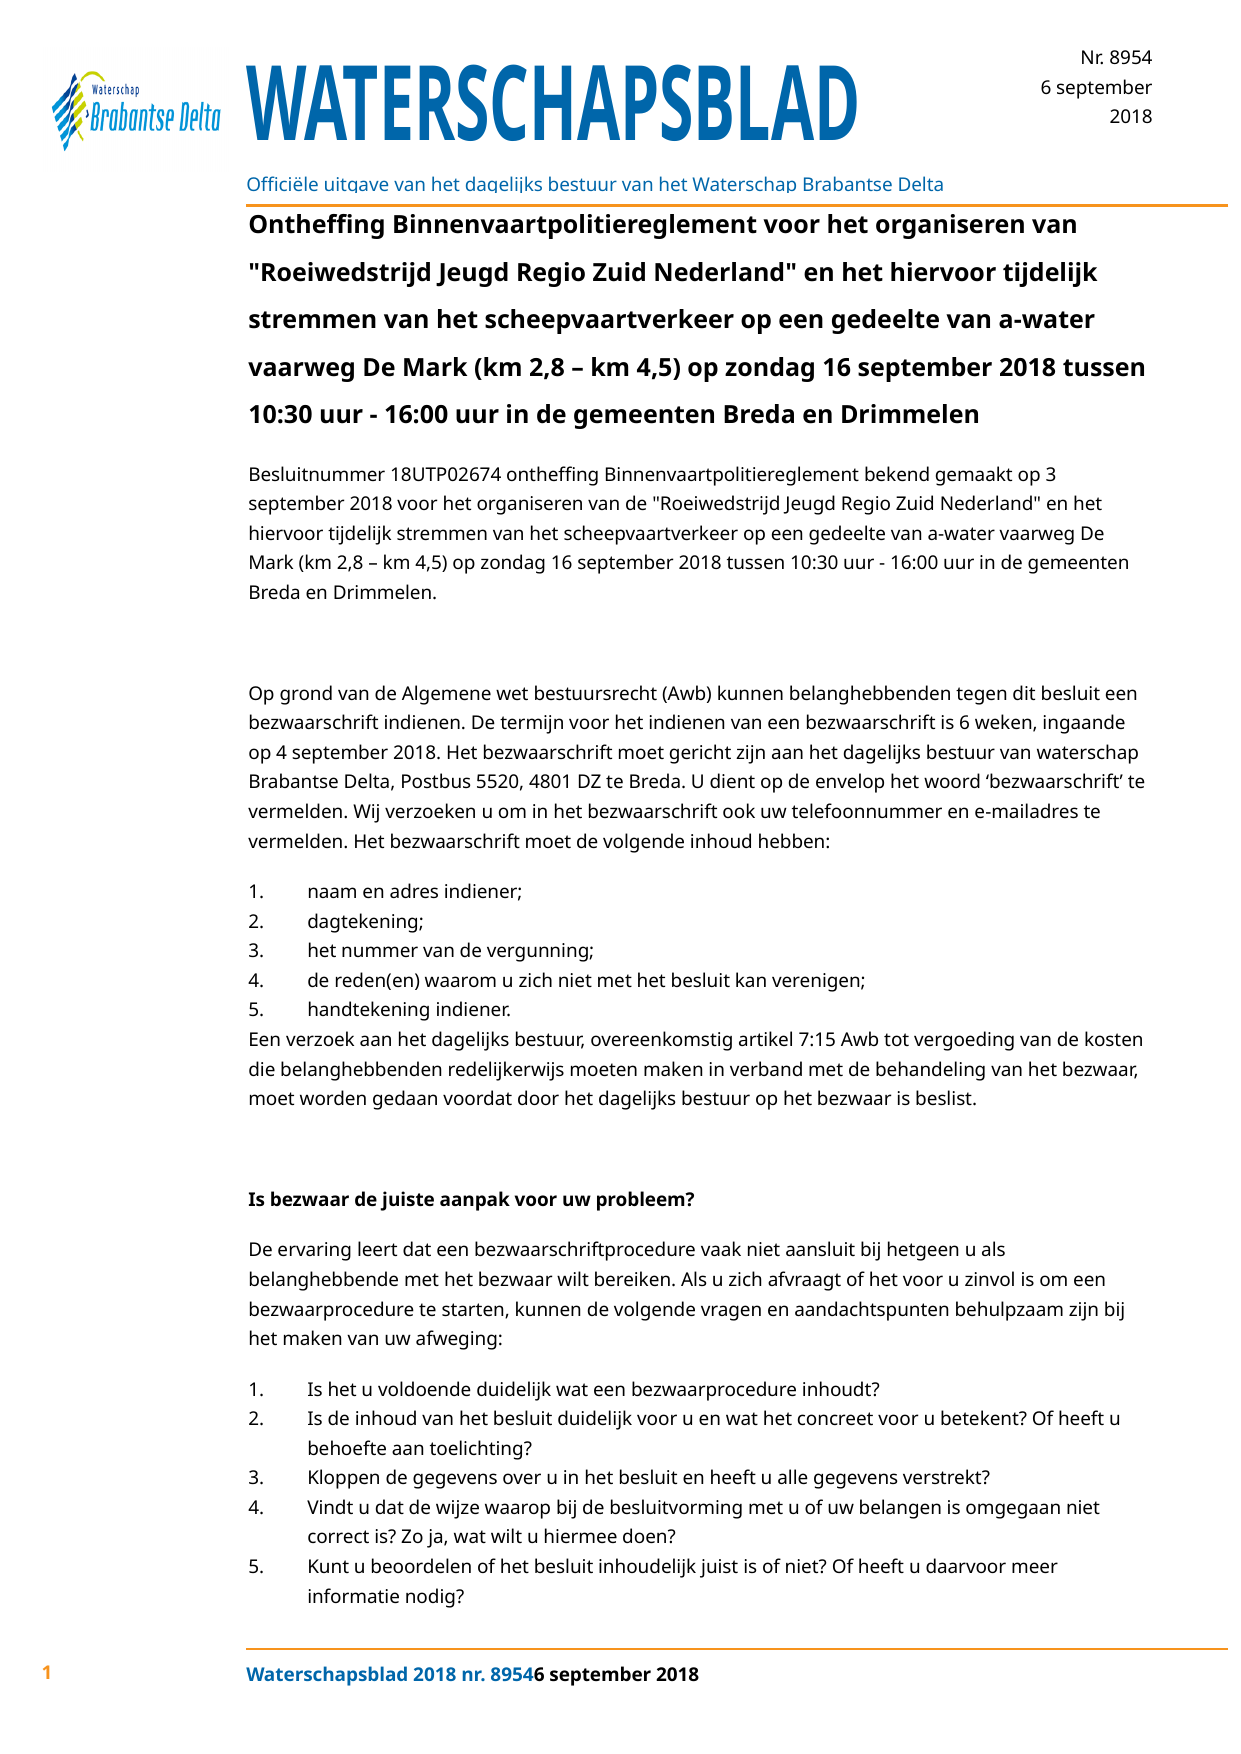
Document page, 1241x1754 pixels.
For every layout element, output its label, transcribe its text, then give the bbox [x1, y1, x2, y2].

list naam en adres indiener; [248, 878, 1152, 904]
text Op grond van de Algemene wet bestuursrecht (Awb) kunnen belanghebbenden tegen dit besluit een bezwaarschrift indienen. De termijn voor het indienen van een bezwaarschrift is 6 weken, ingaande op 4 september 2018. Het bezwaarschrift moet gericht zijn aan het dagelijks bestuur van waterschap Brabantse Delta, Postbus 5520, 4801 DZ te Breda. U dient op de envelop het woord ‘bezwaarschrift’ te vermelden. Wij verzoeken u om in het bezwaarschrift ook uw telefoonnummer en e‑mailadres te vermelden. Het bezwaarschrift moet de volgende inhoud hebben: [248, 680, 1152, 853]
list het nummer van de vergunning; [248, 937, 1152, 963]
list handtekening indiener. [248, 997, 1152, 1022]
list Is de inhoud van het besluit duidelijk voor u en wat het concreet voor u betekent? Of heeft u behoefte aan toelichting? [248, 1405, 1152, 1461]
list Kunt u beoordelen of het besluit inhoudelijk juist is of niet? Of heeft u daarvoor meer informatie nodig? [248, 1553, 1152, 1608]
list Vindt u dat de wijze waarop bij de besluitvorming met u of uw belangen is omgegaan niet correct is? Zo ja, wat wilt u hiermee doen? [248, 1494, 1152, 1549]
text Besluitnummer 18UTP02674 ontheffing Binnenvaartpolitiereglement bekend gemaakt op 3 september 2018 voor het organiseren van de "Roeiwedstrijd Jeugd Regio Zuid Nederland" en het hiervoor tijdelijk stremmen van het scheepvaartverkeer op een gedeelte van a-water vaarweg De Mark (km 2,8 – km 4,5) op zondag 16 september 2018 tussen 10:30 uur - 16:00 uur in de gemeenten Breda en Drimmelen. [248, 461, 1152, 605]
text De ervaring leert dat een bezwaarschriftprocedure vaak niet aansluit bij hetgeen u als belanghebbende met het bezwaar wilt bereiken. Als u zich afvraagt of het voor u zinvol is om een bezwaarprocedure te starten, kunnen de volgende vragen en aandachtspunten behulpzaam zijn bij het maken van uw afweging: [248, 1237, 1152, 1351]
text Een verzoek aan het dagelijks bestuur, overeenkomstig artikel 7:15 Awb tot vergoeding van de kosten die belanghebbenden redelijkerwijs moeten maken in verband met de behandeling van het bezwaar, moet worden gedaan voordat door het dagelijks bestuur op het bezwaar is beslist. [248, 1026, 1152, 1111]
list Kloppen de gegevens over u in het besluit en heeft u alle gegevens verstrekt? [248, 1464, 1152, 1490]
text Is bezwaar de juiste aanpak voor uw probleem? [248, 1186, 1152, 1212]
list de reden(en) waarom u zich niet met het besluit kan verenigen; [248, 967, 1152, 993]
list dagtekening; [248, 908, 1152, 933]
text Ontheffing Binnenvaartpolitiereglement voor het organiseren van "Roeiwedstrijd Jeugd Regio Zuid Nederland" en het hiervoor tijdelijk stremmen van het scheepvaartverkeer op een gedeelte van a-water vaarweg De Mark (km 2,8 – km 4,5) op zondag 16 september 2018 tussen 10:30 uur - 16:00 uur in de gemeenten Breda en Drimmelen [248, 207, 1152, 431]
list Is het u voldoende duidelijk wat een bezwaarprocedure inhoudt? [248, 1376, 1152, 1401]
picture [41, 47, 231, 172]
